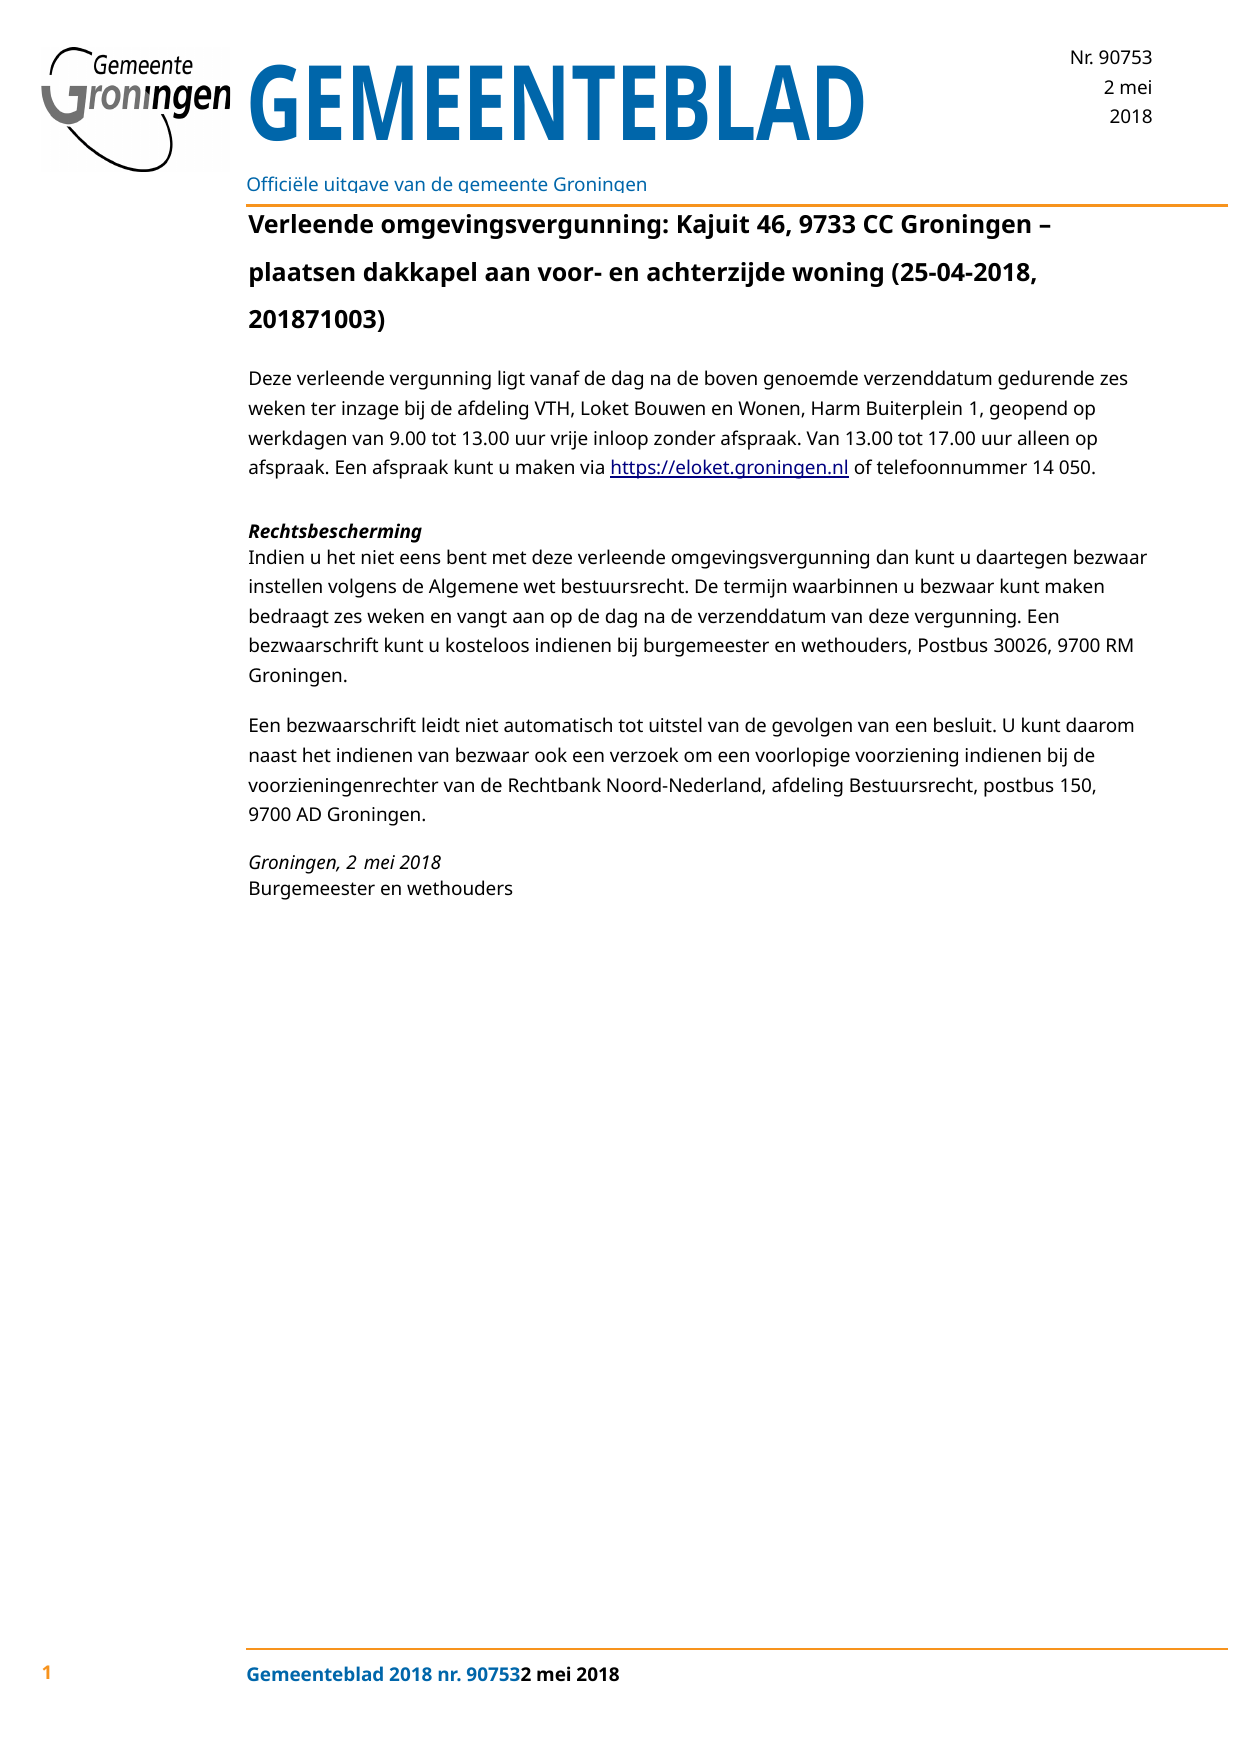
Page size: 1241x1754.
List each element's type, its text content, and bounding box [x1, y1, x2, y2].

text Deze verleende vergunning ligt vanaf de dag na de boven genoemde verzenddatum gedurende zes weken ter inzage bij de afdeling VTH, Loket Bouwen en Wonen, Harm Buiterplein 1, geopend op werkdagen van 9.00 tot 13.00 uur vrije inloop zonder afspraak. Van 13.00 tot 17.00 uur alleen op afspraak. Een afspraak kunt u maken via https://eloket.groningen.nl of telefoonnummer 14 050. [248, 366, 1152, 480]
picture [41, 47, 231, 172]
text Indien u het niet eens bent met deze verleende omgevingsvergunning dan kunt u daartegen bezwaar instellen volgens de Algemene wet bestuursrecht. De termijn waarbinnen u bezwaar kunt maken bedraagt zes weken en vangt aan op de dag na de verzenddatum van deze vergunning. Een bezwaarschrift kunt u kosteloos indienen bij burgemeester en wethouders, Postbus 30026, 9700 RM Groningen. [248, 544, 1152, 688]
text Groningen, 2 mei 2018 [248, 849, 1152, 875]
text Burgemeester en wethouders [248, 875, 1152, 901]
text Rechtsbescherming [248, 518, 1152, 544]
text Een bezwaarschrift leidt niet automatisch tot uitstel van de gevolgen van een besluit. U kunt daarom naast het indienen van bezwaar ook een verzoek om een voorlopige voorziening indienen bij de voorzieningenrechter van de Rechtbank Noord-Nederland, afdeling Bestuursrecht, postbus 150, 9700 AD Groningen. [248, 713, 1152, 827]
text Verleende omgevingsvergunning: Kajuit 46, 9733 CC Groningen – plaatsen dakkapel aan voor- en achterzijde woning (25-04-2018, 201871003) [248, 207, 1152, 336]
